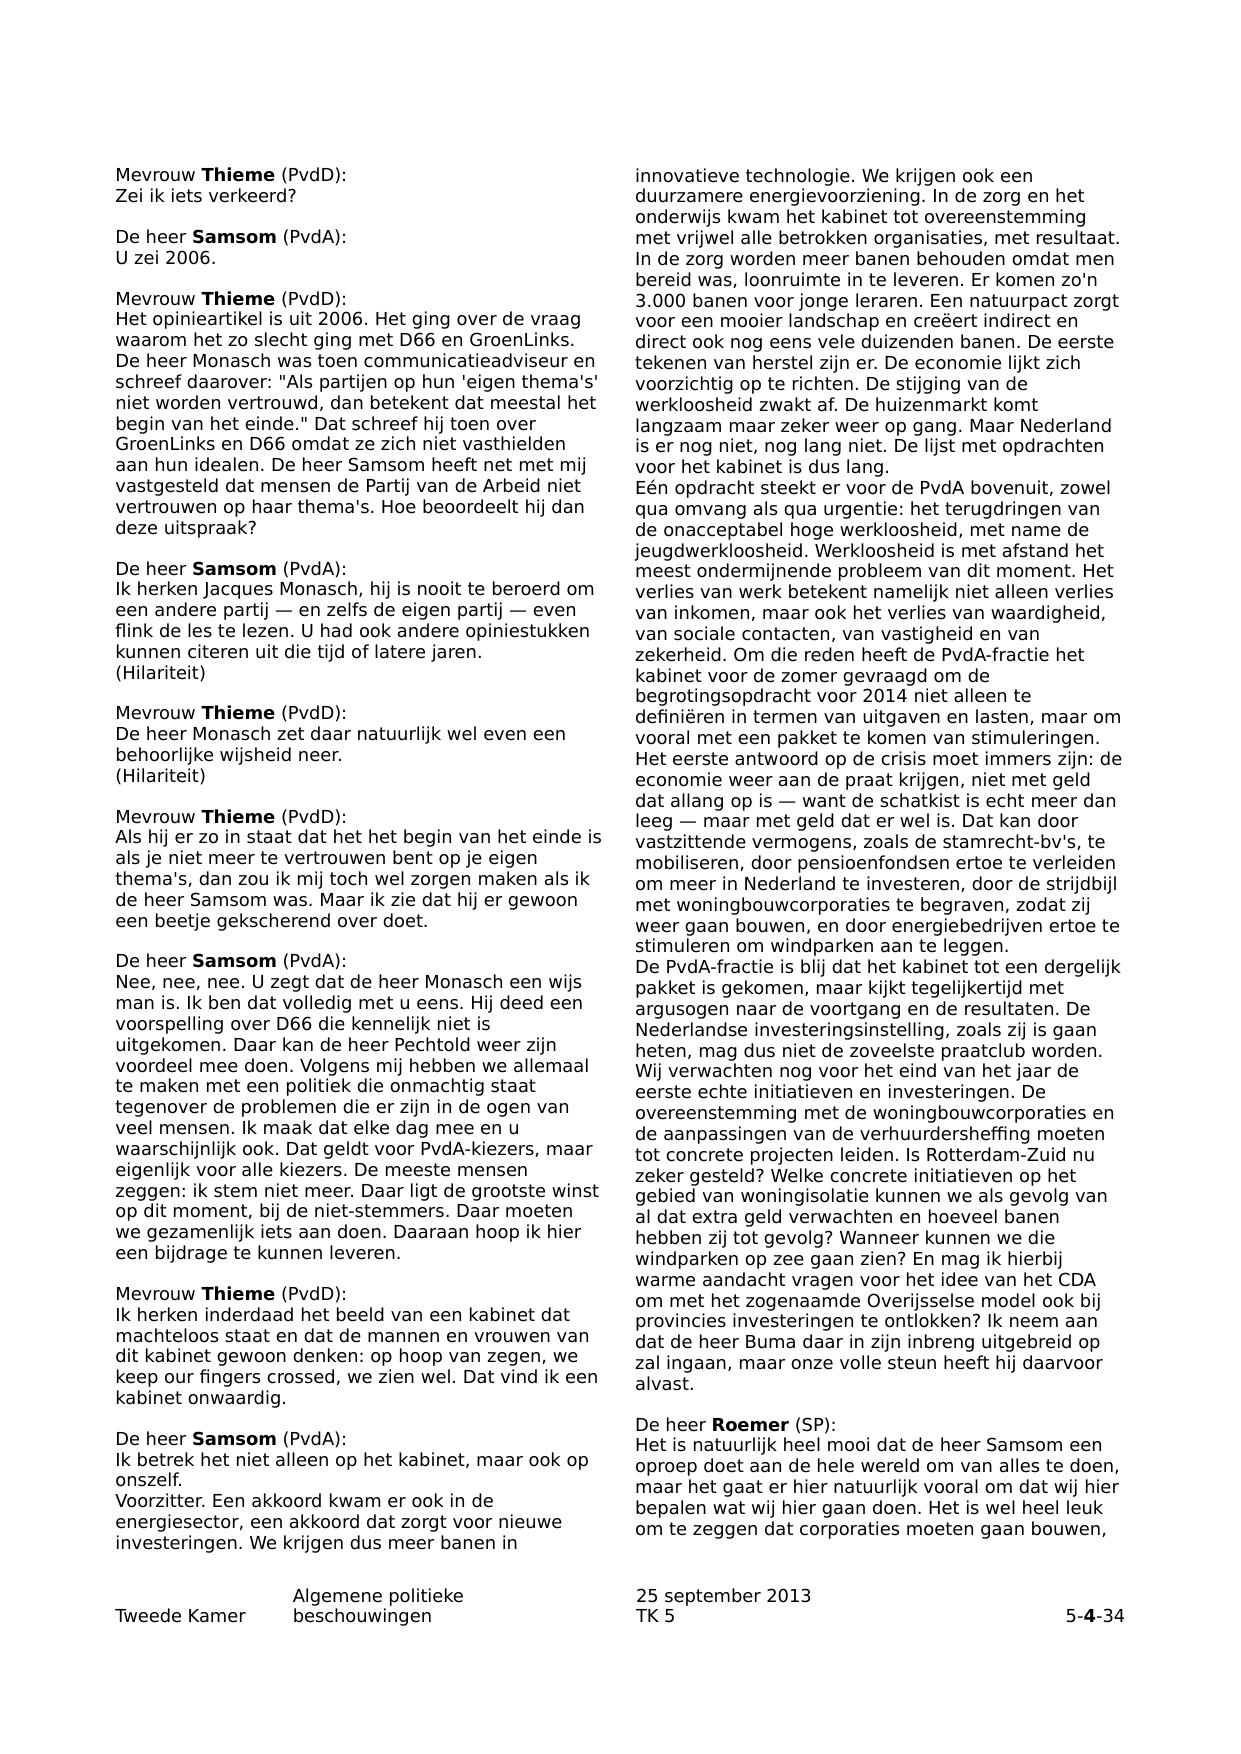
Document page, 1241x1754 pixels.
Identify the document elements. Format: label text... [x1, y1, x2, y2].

text Nee, nee, nee. U zegt dat de heer Monasch een wijs man is. Ik ben dat volledig met u eens. Hij deed een voorspelling over D66 die kennelijk niet is uitgekomen. Daar kan de heer Pechtold weer zijn voordeel mee doen. Volgens mij hebben we allemaal te maken met een politiek die onmachtig staat tegenover de problemen die er zijn in de ogen van veel mensen. Ik maak dat elke dag mee en u waarschijnlijk ook. Dat geldt voor PvdA-kiezers, maar eigenlijk voor alle kiezers. De meeste mensen zeggen: ik stem niet meer. Daar ligt de grootste winst op dit moment, bij de niet-stemmers. Daar moeten we gezamenlijk iets aan doen. Daaraan hoop ik hier een bijdrage te kunnen leveren. [115, 972, 605, 1264]
text (Hilariteit) [115, 766, 605, 786]
text Ik herken Jacques Monasch, hij is nooit te beroerd om een andere partij — en zelfs de eigen partij — even flink de les te lezen. U had ook andere opiniestukken kunnen citeren uit die tijd of latere jaren. [115, 579, 605, 662]
text U zei 2006. [115, 248, 605, 268]
text (Hilariteit) [115, 662, 605, 683]
text De heer Samsom (PvdA): [115, 227, 605, 248]
text Eén opdracht steekt er voor de PvdA bovenuit, zowel qua omvang als qua urgentie: het terugdringen van de onacceptabel hoge werkloosheid, met name de jeugdwerkloosheid. Werkloosheid is met afstand het meest ondermijnende probleem van dit moment. Het verlies van werk betekent namelijk niet alleen verlies van inkomen, maar ook het verlies van waardigheid, van sociale contacten, van vastigheid en van zekerheid. Om die reden heeft de PvdA-fractie het kabinet voor de zomer gevraagd om de begrotingsopdracht voor 2014 niet alleen te definiëren in termen van uitgaven en lasten, maar om vooral met een pakket te komen van stimuleringen. Het eerste antwoord op de crisis moet immers zijn: de economie weer aan de praat krijgen, niet met geld dat allang op is — want de schatkist is echt meer dan leeg — maar met geld dat er wel is. Dat kan door vastzittende vermogens, zoals de stamrecht-bv's, te mobiliseren, door pensioenfondsen ertoe te verleiden om meer in Nederland te investeren, door de strijdbijl met woningbouwcorporaties te begraven, zodat zij weer gaan bouwen, en door energiebedrijven ertoe te stimuleren om windparken aan te leggen. [635, 478, 1125, 957]
text Mevrouw Thieme (PvdD): [115, 288, 605, 309]
text De heer Roemer (SP): [635, 1414, 1125, 1435]
text Mevrouw Thieme (PvdD): [115, 1284, 605, 1304]
text Het opinieartikel is uit 2006. Het ging over de vraag waarom het zo slecht ging met D66 en GroenLinks. De heer Monasch was toen communicatieadviseur en schreef daarover: "Als partijen op hun 'eigen thema's' niet worden vertrouwd, dan betekent dat meestal het begin van het einde." Dat schreef hij toen over GroenLinks en D66 omdat ze zich niet vasthielden aan hun idealen. De heer Samsom heeft net met mij vastgesteld dat mensen de Partij van de Arbeid niet vertrouwen op haar thema's. Hoe beoordeelt hij dan deze uitspraak? [115, 309, 605, 538]
text Zei ik iets verkeerd? [115, 186, 605, 207]
text Ik herken inderdaad het beeld van een kabinet dat machteloos staat en dat de mannen en vrouwen van dit kabinet gewoon denken: op hoop van zegen, we keep our fingers crossed, we zien wel. Dat vind ik een kabinet onwaardig. [115, 1304, 605, 1409]
text De heer Samsom (PvdA): [115, 1429, 605, 1449]
text De heer Monasch zet daar natuurlijk wel even een behoorlijke wijsheid neer. [115, 724, 605, 766]
text innovatieve technologie. We krijgen ook een duurzamere energievoorziening. In de zorg en het onderwijs kwam het kabinet tot overeenstemming met vrijwel alle betrokken organisaties, met resultaat. In de zorg worden meer banen behouden omdat men bereid was, loonruimte in te leveren. Er komen zo'n 3.000 banen voor jonge leraren. Een natuurpact zorgt voor een mooier landschap en creëert indirect en direct ook nog eens vele duizenden banen. De eerste tekenen van herstel zijn er. De economie lijkt zich voorzichtig op te richten. De stijging van de werkloosheid zwakt af. De huizenmarkt komt langzaam maar zeker weer op gang. Maar Nederland is er nog niet, nog lang niet. De lijst met opdrachten voor het kabinet is dus lang. [635, 165, 1125, 478]
text Voorzitter. Een akkoord kwam er ook in de energiesector, een akkoord dat zorgt voor nieuwe investeringen. We krijgen dus meer banen in [115, 1491, 605, 1553]
text De heer Samsom (PvdA): [115, 951, 605, 972]
text Het is natuurlijk heel mooi dat de heer Samsom een oproep doet aan de hele wereld om van alles te doen, maar het gaat er hier natuurlijk vooral om dat wij hier bepalen wat wij hier gaan doen. Het is wel heel leuk om te zeggen dat corporaties moeten gaan bouwen, [635, 1435, 1125, 1539]
text Mevrouw Thieme (PvdD): [115, 165, 605, 186]
text Ik betrek het niet alleen op het kabinet, maar ook op onszelf. [115, 1449, 605, 1491]
text Als hij er zo in staat dat het het begin van het einde is als je niet meer te vertrouwen bent op je eigen thema's, dan zou ik mij toch wel zorgen maken als ik de heer Samsom was. Maar ik zie dat hij er gewoon een beetje gekscherend over doet. [115, 827, 605, 931]
text Mevrouw Thieme (PvdD): [115, 806, 605, 827]
text Mevrouw Thieme (PvdD): [115, 703, 605, 724]
text De heer Samsom (PvdA): [115, 558, 605, 579]
text De PvdA-fractie is blij dat het kabinet tot een dergelijk pakket is gekomen, maar kijkt tegelijkertijd met argusogen naar de voortgang en de resultaten. De Nederlandse investeringsinstelling, zoals zij is gaan heten, mag dus niet de zoveelste praatclub worden. Wij verwachten nog voor het eind van het jaar de eerste echte initiatieven en investeringen. De overeenstemming met de woningbouwcorporaties en de aanpassingen van de verhuurdersheffing moeten tot concrete projecten leiden. Is Rotterdam-Zuid nu zeker gesteld? Welke concrete initiatieven op het gebied van woningisolatie kunnen we als gevolg van al dat extra geld verwachten en hoeveel banen hebben zij tot gevolg? Wanneer kunnen we die windparken op zee gaan zien? En mag ik hierbij warme aandacht vragen voor het idee van het CDA om met het zogenaamde Overijsselse model ook bij provincies investeringen te ontlokken? Ik neem aan dat de heer Buma daar in zijn inbreng uitgebreid op zal ingaan, maar onze volle steun heeft hij daarvoor alvast. [635, 957, 1125, 1394]
